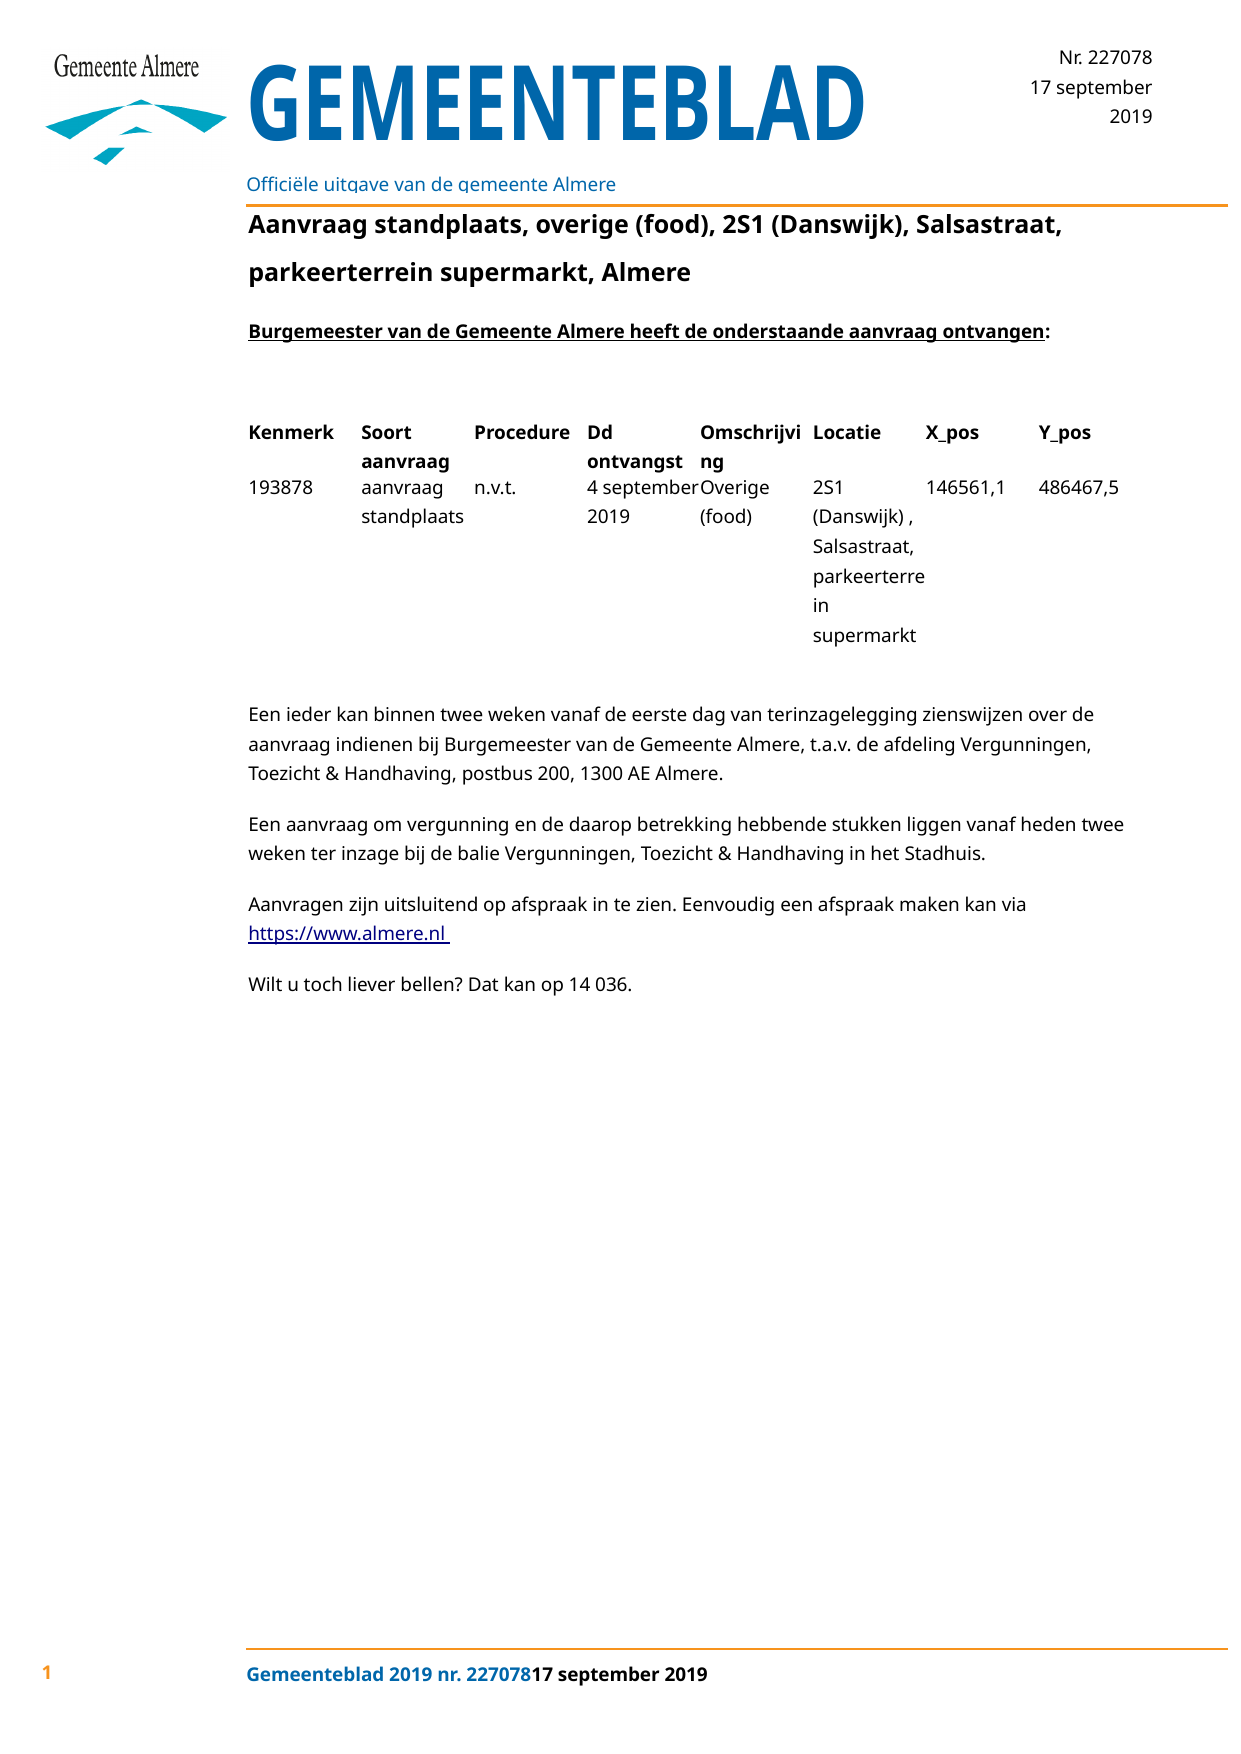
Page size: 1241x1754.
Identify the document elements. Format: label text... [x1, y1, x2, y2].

table_header Omschrijving [700, 419, 813, 474]
table_cell 4 september 2019 [587, 474, 700, 648]
table_header Soort aanvraag [361, 419, 474, 474]
text Aanvraag standplaats, overige (food), 2S1 (Danswijk), Salsastraat, parkeerterrein supermarkt, Almere [248, 207, 1152, 288]
table_cell 486467,5 [1039, 474, 1152, 648]
table_cell 2S1 (Danswijk) , Salsastraat, parkeerterrein supermarkt [813, 474, 926, 648]
text Burgemeester van de Gemeente Almere heeft de onderstaande aanvraag ontvangen: [248, 318, 1152, 344]
table_header Kenmerk [248, 419, 361, 474]
table_header Y_pos [1039, 419, 1152, 474]
table_cell 146561,1 [926, 474, 1038, 648]
table_cell n.v.t. [474, 474, 587, 648]
picture [41, 47, 231, 172]
table_cell Overige (food) [700, 474, 813, 648]
table_header Locatie [813, 419, 926, 474]
text Een ieder kan binnen twee weken vanaf de eerste dag van terinzagelegging zienswijzen over de aanvraag indienen bij Burgemeester van de Gemeente Almere, t.a.v. de afdeling Vergunningen, Toezicht & Handhaving, postbus 200, 1300 AE Almere. [248, 701, 1152, 786]
table_header X_pos [926, 419, 1038, 474]
table_cell aanvraag standplaats [361, 474, 474, 648]
table_header Procedure [474, 419, 587, 474]
table_header Dd ontvangst [587, 419, 700, 474]
text Aanvragen zijn uitsluitend op afspraak in te zien. Eenvoudig een afspraak maken kan via https://www.almere.nl [248, 891, 1152, 946]
text Een aanvraag om vergunning en de daarop betrekking hebbende stukken liggen vanaf heden twee weken ter inzage bij de balie Vergunningen, Toezicht & Handhaving in het Stadhuis. [248, 811, 1152, 866]
table_cell 193878 [248, 474, 361, 648]
text Wilt u toch liever bellen? Dat kan op 14 036. [248, 971, 1152, 997]
